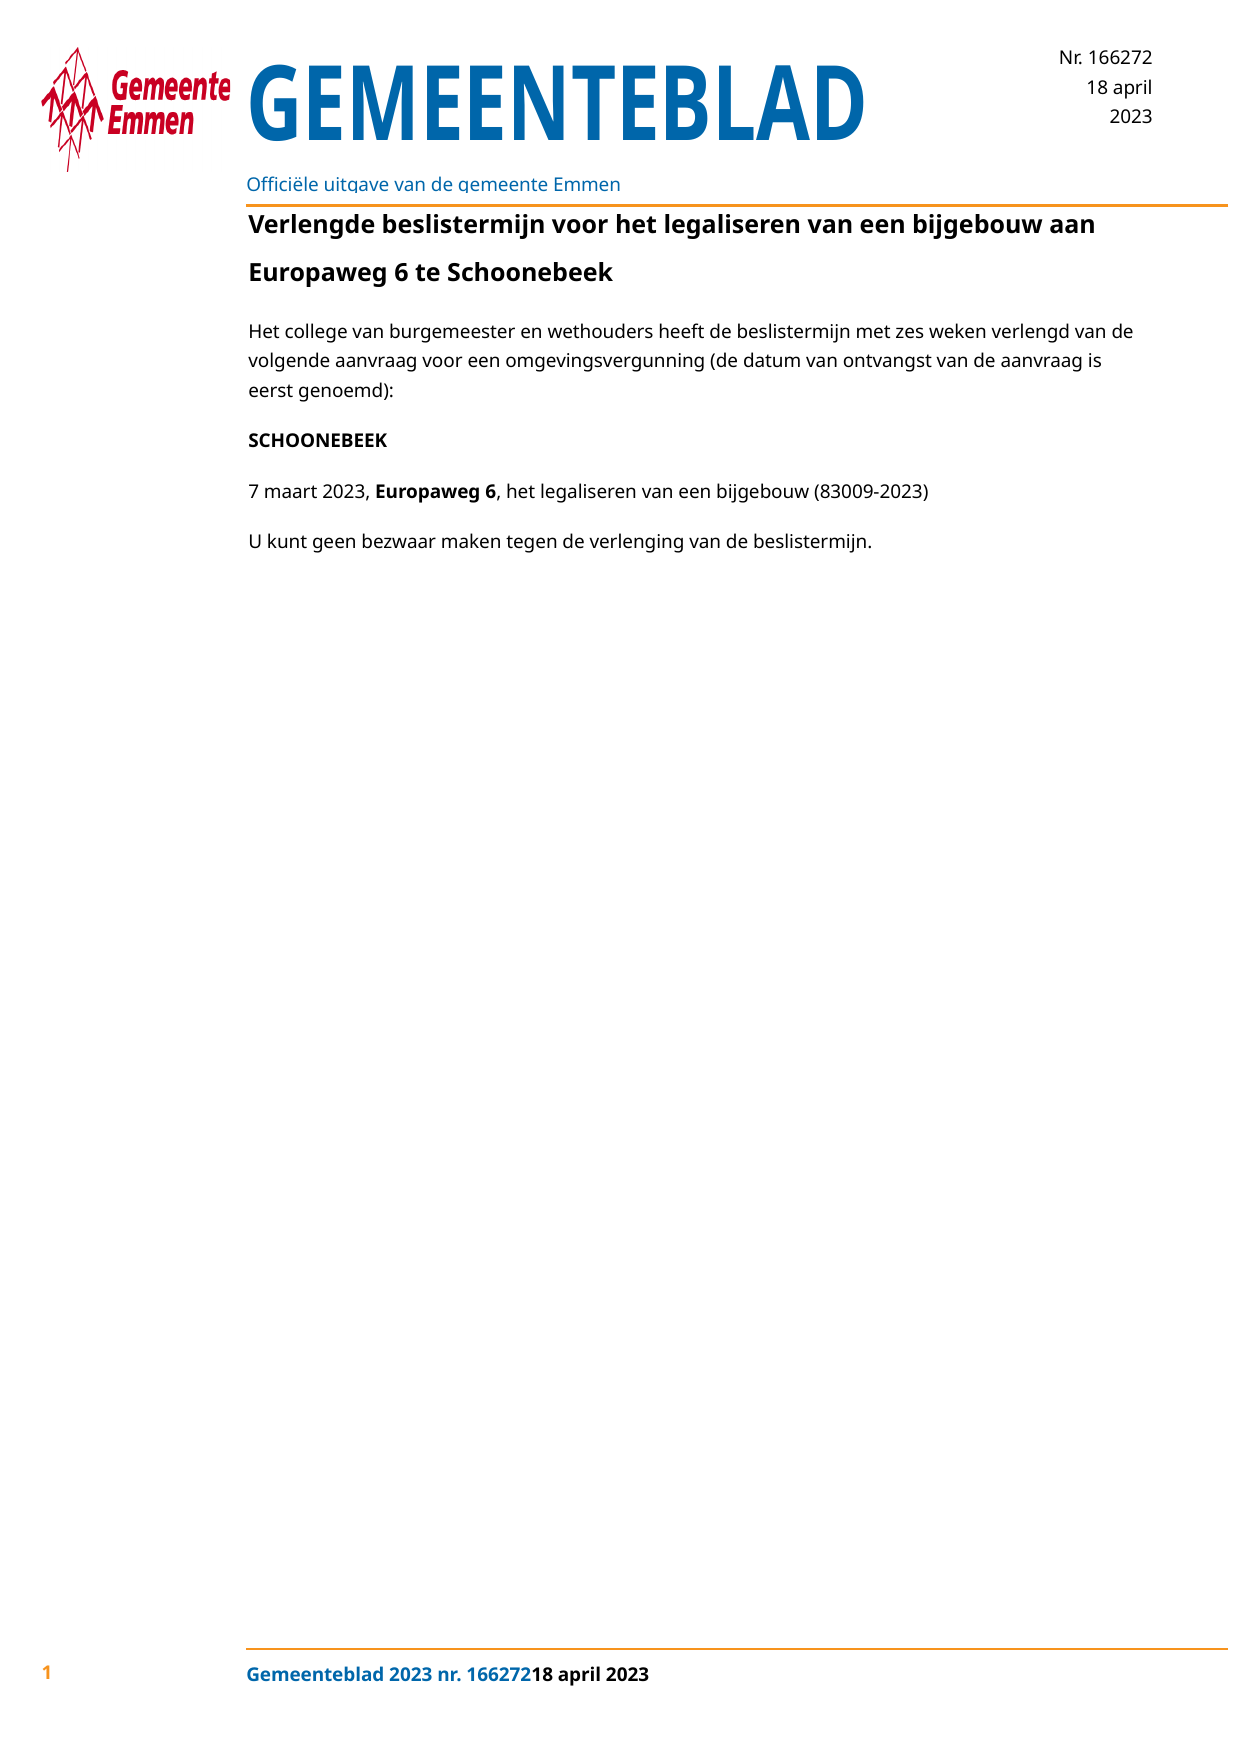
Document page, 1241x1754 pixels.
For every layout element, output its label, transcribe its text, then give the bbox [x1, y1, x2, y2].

text Verlengde beslistermijn voor het legaliseren van een bijgebouw aan Europaweg 6 te Schoonebeek [248, 207, 1152, 288]
text 7 maart 2023, Europaweg 6, het legaliseren van een bijgebouw (83009-2023) [248, 478, 1152, 504]
text U kunt geen bezwaar maken tegen de verlenging van de beslistermijn. [248, 528, 1152, 554]
picture [41, 47, 231, 172]
text SCHOONEBEEK [248, 427, 1152, 453]
text Het college van burgemeester en wethouders heeft de beslistermijn met zes weken verlengd van de volgende aanvraag voor een omgevingsvergunning (de datum van ontvangst van de aanvraag is eerst genoemd): [248, 318, 1152, 403]
